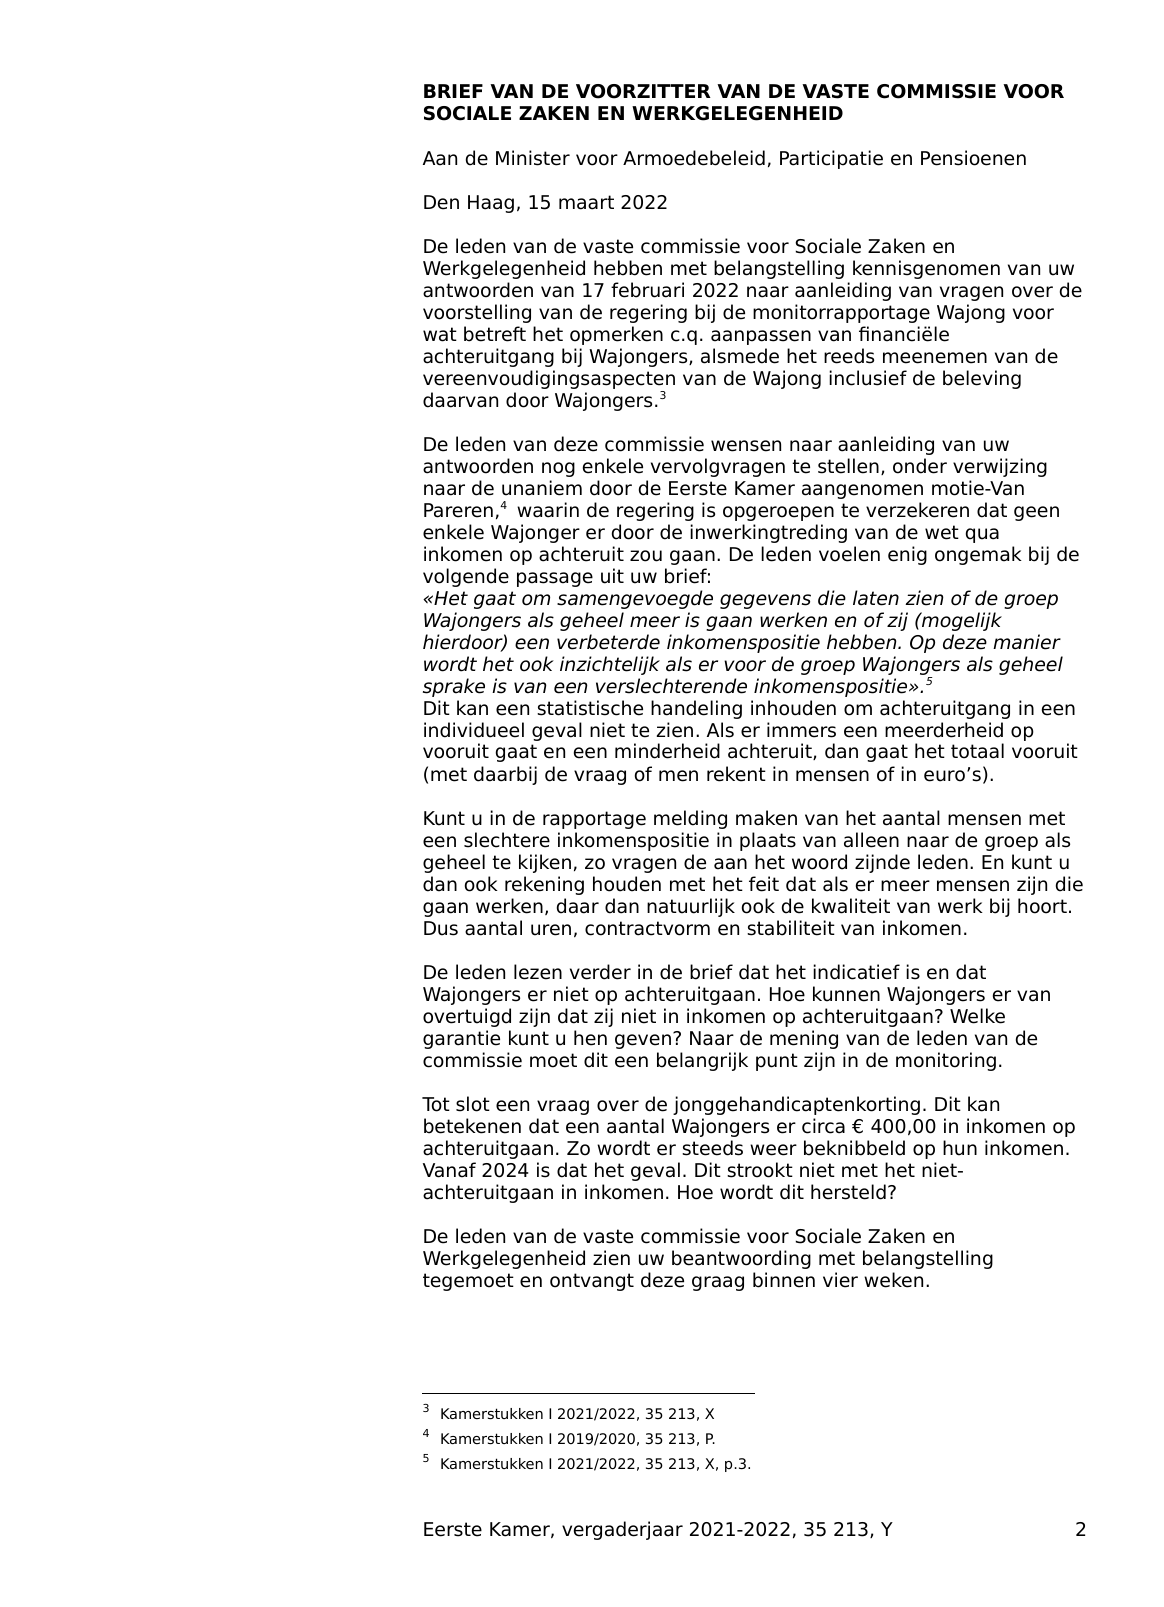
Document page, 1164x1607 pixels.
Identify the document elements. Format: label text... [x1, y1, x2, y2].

text Aan de Minister voor Armoedebeleid, Participatie en Pensioenen [422, 147, 1087, 169]
text Kamerstukken I 2019/2020, 35 213, P. [422, 1427, 1087, 1449]
text Tot slot een vraag over de jonggehandicaptenkorting. Dit kan betekenen dat een aantal Wajongers er circa € 400,00 in inkomen op achteruitgaan. Zo wordt er steeds weer beknibbeld op hun inkomen. Vanaf 2024 is dat het geval. Dit strookt niet met het niet-achteruitgaan in inkomen. Hoe wordt dit hersteld? [422, 1094, 1087, 1204]
text Dit kan een statistische handeling inhouden om achteruitgang in een individueel geval niet te zien. Als er immers een meerderheid op vooruit gaat en een minderheid achteruit, dan gaat het totaal vooruit (met daarbij de vraag of men rekent in mensen of in euro’s). [422, 697, 1087, 785]
text «Het gaat om samengevoegde gegevens die laten zien of de groep Wajongers als geheel meer is gaan werken en of zij (mogelijk hierdoor) een verbeterde inkomenspositie hebben. Op deze manier wordt het ook inzichtelijk als er voor de groep Wajongers als geheel sprake is van een verslechterende inkomenspositie». [422, 588, 1087, 697]
subtitle BRIEF VAN DE VOORZITTER VAN DE VASTE COMMISSIE VOOR SOCIALE ZAKEN EN WERKGELEGENHEID [422, 81, 1087, 125]
text De leden lezen verder in de brief dat het indicatief is en dat Wajongers er niet op achteruitgaan. Hoe kunnen Wajongers er van overtuigd zijn dat zij niet in inkomen op achteruitgaan? Welke garantie kunt u hen geven? Naar de mening van de leden van de commissie moet dit een belangrijk punt zijn in de monitoring. [422, 962, 1087, 1072]
text De leden van deze commissie wensen naar aanleiding van uw antwoorden nog enkele vervolgvragen te stellen, onder verwijzing naar de unaniem door de Eerste Kamer aangenomen motie-Van Pareren, waarin de regering is opgeroepen te verzekeren dat geen enkele Wajonger er door de inwerkingtreding van de wet qua inkomen op achteruit zou gaan. De leden voelen enig ongemak bij de volgende passage uit uw brief: [422, 434, 1087, 588]
text Kamerstukken I 2021/2022, 35 213, X [422, 1402, 1087, 1424]
text De leden van de vaste commissie voor Sociale Zaken en Werkgelegenheid zien uw beantwoording met belangstelling tegemoet en ontvangt deze graag binnen vier weken. [422, 1226, 1087, 1292]
text De leden van de vaste commissie voor Sociale Zaken en Werkgelegenheid hebben met belangstelling kennisgenomen van uw antwoorden van 17 februari 2022 naar aanleiding van vragen over de voorstelling van de regering bij de monitorrapportage Wajong voor wat betreft het opmerken c.q. aanpassen van financiële achteruitgang bij Wajongers, alsmede het reeds meenemen van de vereenvoudigingsaspecten van de Wajong inclusief de beleving daarvan door Wajongers. [422, 236, 1087, 412]
text Kamerstukken I 2021/2022, 35 213, X, p.3. [422, 1452, 1087, 1474]
text Kunt u in de rapportage melding maken van het aantal mensen met een slechtere inkomenspositie in plaats van alleen naar de groep als geheel te kijken, zo vragen de aan het woord zijnde leden. En kunt u dan ook rekening houden met het feit dat als er meer mensen zijn die gaan werken, daar dan natuurlijk ook de kwaliteit van werk bij hoort. Dus aantal uren, contractvorm en stabiliteit van inkomen. [422, 808, 1087, 939]
text Den Haag, 15 maart 2022 [422, 192, 1087, 213]
